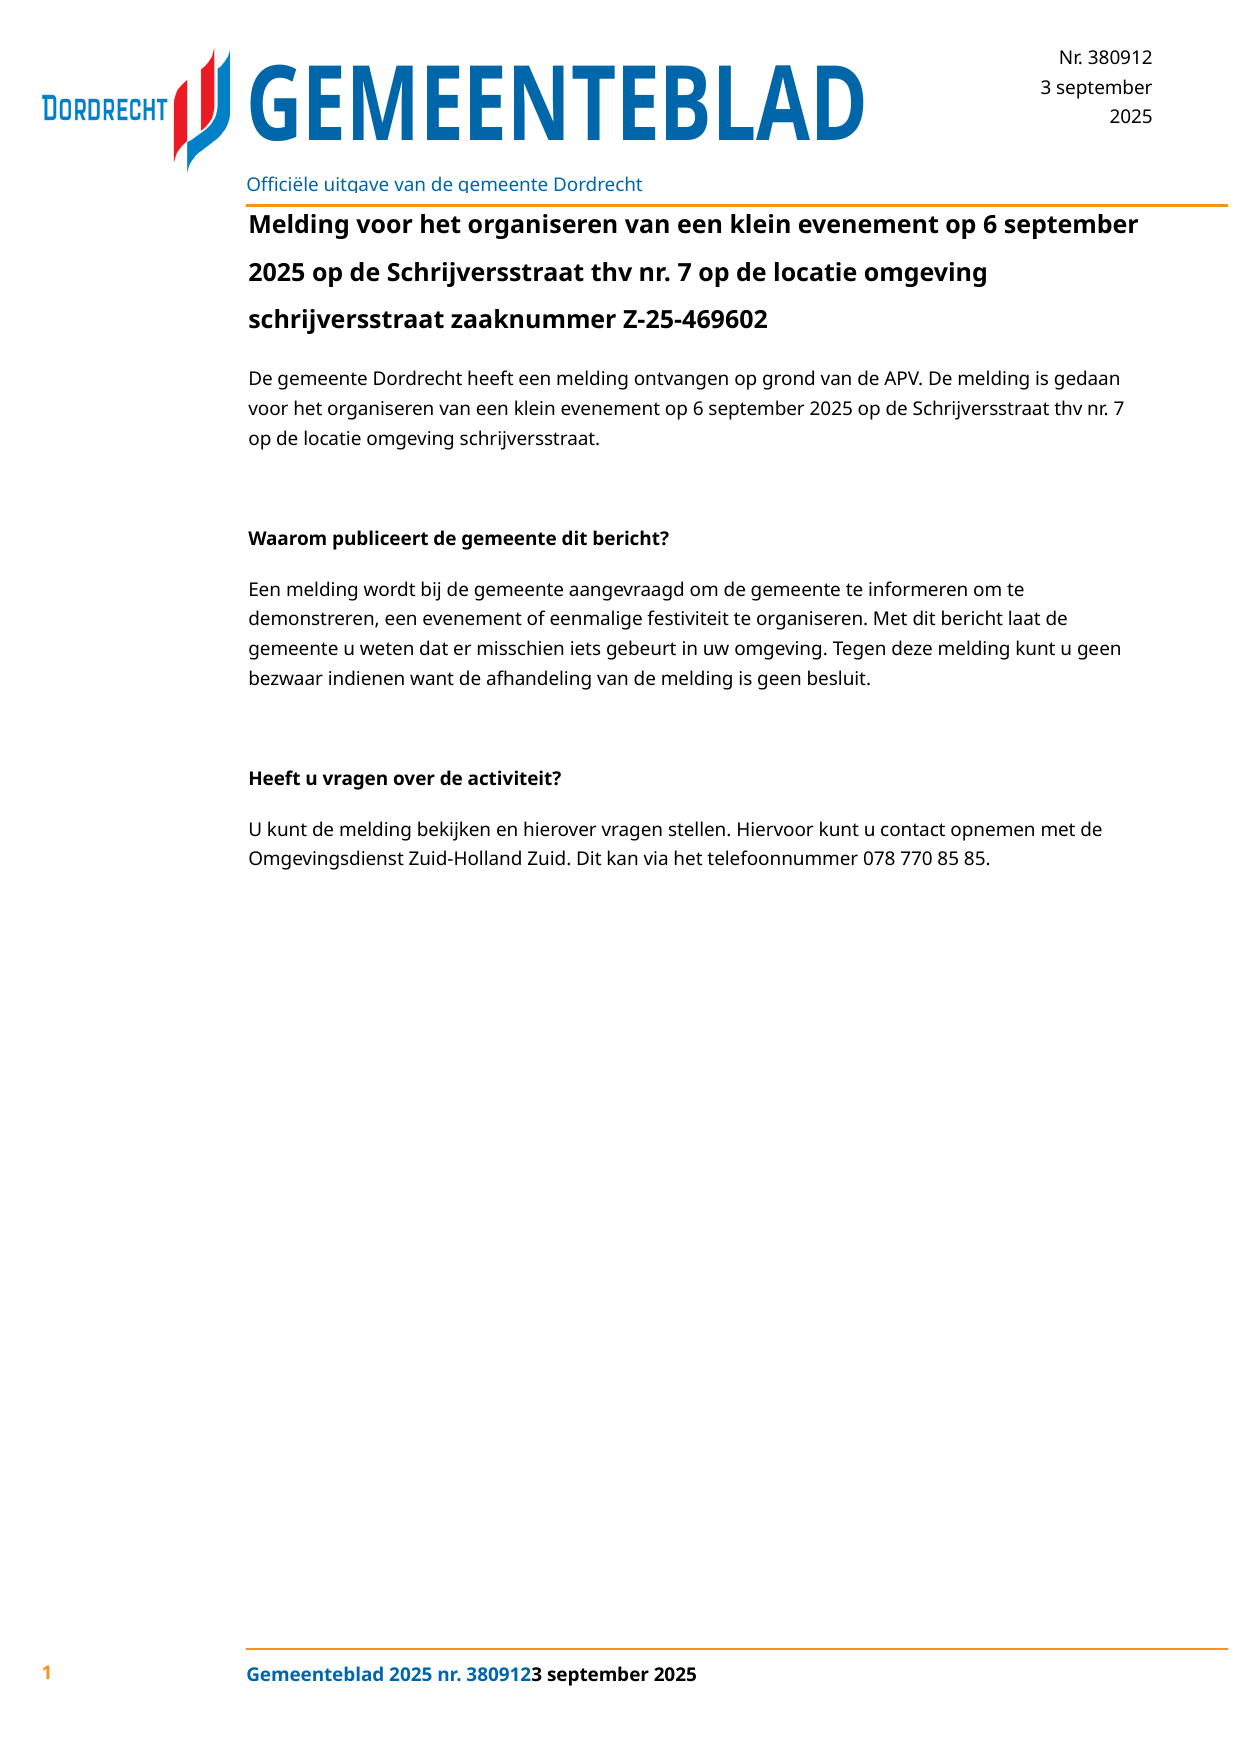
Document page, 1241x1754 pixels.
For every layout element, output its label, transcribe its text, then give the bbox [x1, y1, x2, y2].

text Een melding wordt bij de gemeente aangevraagd om de gemeente te informeren om te demonstreren, een evenement of eenmalige festiviteit te organiseren. Met dit bericht laat de gemeente u weten dat er misschien iets gebeurt in uw omgeving. Tegen deze melding kunt u geen bezwaar indienen want de afhandeling van de melding is geen besluit. [248, 576, 1152, 690]
text Heeft u vragen over de activiteit? [248, 766, 1152, 791]
text De gemeente Dordrecht heeft een melding ontvangen op grond van de APV. De melding is gedaan voor het organiseren van een klein evenement op 6 september 2025 op de Schrijversstraat thv nr. 7 op de locatie omgeving schrijversstraat. [248, 366, 1152, 450]
text U kunt de melding bekijken en hierover vragen stellen. Hiervoor kunt u contact opnemen met de Omgevingsdienst Zuid-Holland Zuid. Dit kan via het telefoonnummer 078 770 85 85. [248, 816, 1152, 871]
text Waarom publiceert de gemeente dit bericht? [248, 526, 1152, 551]
picture [41, 47, 231, 172]
text Melding voor het organiseren van een klein evenement op 6 september 2025 op de Schrijversstraat thv nr. 7 op de locatie omgeving schrijversstraat zaaknummer Z-25-469602 [248, 207, 1152, 336]
